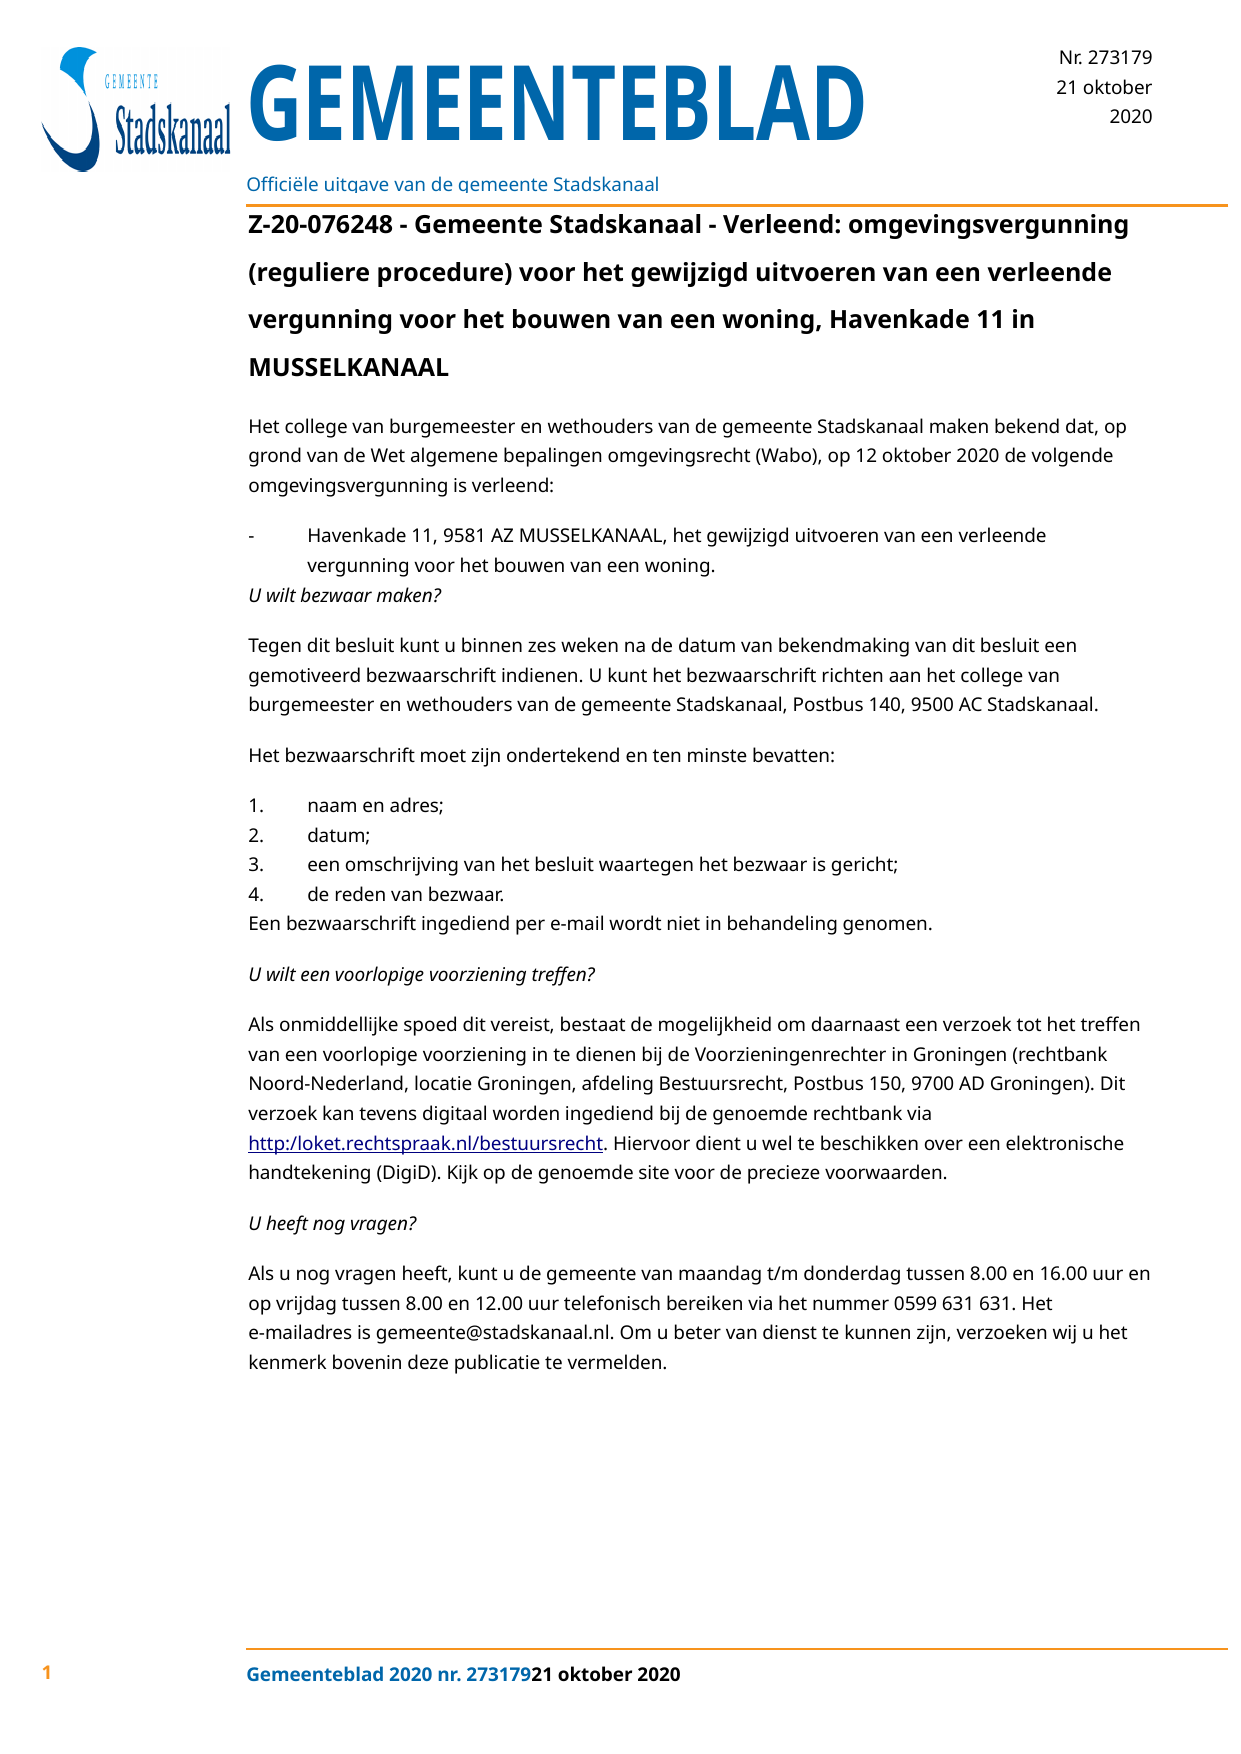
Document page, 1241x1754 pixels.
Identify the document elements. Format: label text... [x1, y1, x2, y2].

text U wilt bezwaar maken? [248, 582, 1152, 608]
list datum; [248, 822, 1152, 848]
list een omschrijving van het besluit waartegen het bezwaar is gericht; [248, 851, 1152, 877]
text Een bezwaarschrift ingediend per e-mail wordt niet in behandeling genomen. [248, 911, 1152, 936]
list naam en adres; [248, 792, 1152, 818]
list Havenkade 11, 9581 AZ MUSSELKANAAL, het gewijzigd uitvoeren van een verleende vergunning voor het bouwen van een woning. [248, 523, 1152, 578]
picture [41, 47, 231, 172]
list de reden van bezwaar. [248, 881, 1152, 907]
text Als u nog vragen heeft, kunt u de gemeente van maandag t/m donderdag tussen 8.00 en 16.00 uur en op vrijdag tussen 8.00 en 12.00 uur telefonisch bereiken via het nummer 0599 631 631. Het e‑mailadres is gemeente@stadskanaal.nl. Om u beter van dienst te kunnen zijn, verzoeken wij u het kenmerk bovenin deze publicatie te vermelden. [248, 1260, 1152, 1375]
text U wilt een voorlopige voorziening treffen? [248, 961, 1152, 987]
text Als onmiddellijke spoed dit vereist, bestaat de mogelijkheid om daarnaast een verzoek tot het treffen van een voorlopige voorziening in te dienen bij de Voorzieningenrechter in Groningen (rechtbank Noord-Nederland, locatie Groningen, afdeling Bestuurs­recht, Postbus 150, 9700 AD Groningen). Dit verzoek kan tevens digitaal worden ingediend bij de genoemde rechtbank via http:/loket.rechtspraak.nl/bestuursrecht. Hiervoor dient u wel te beschikken over een elektronische handtekening (DigiD). Kijk op de genoemde site voor de precieze voorwaarden. [248, 1011, 1152, 1185]
text U heeft nog vragen? [248, 1210, 1152, 1236]
text Z-20-076248 - Gemeente Stadskanaal - Verleend: omgevingsvergunning (reguliere procedure) voor het gewijzigd uitvoeren van een verleende vergunning voor het bouwen van een woning, Havenkade 11 in MUSSELKANAAL [248, 207, 1152, 384]
text Tegen dit besluit kunt u binnen zes weken na de datum van bekendmaking van dit besluit een gemotiveerd bezwaarschrift indienen. U kunt het bezwaarschrift richten aan het college van burgemeester en wethouders van de gemeente Stadskanaal, Postbus 140, 9500 AC Stadskanaal. [248, 632, 1152, 717]
text Het college van burgemeester en wethouders van de gemeente Stadskanaal maken bekend dat, op grond van de Wet algemene bepalingen omgevingsrecht (Wabo), op 12 oktober 2020 de volgende omgevingsvergunning is verleend: [248, 413, 1152, 498]
text Het bezwaarschrift moet zijn ondertekend en ten minste bevatten: [248, 742, 1152, 768]
